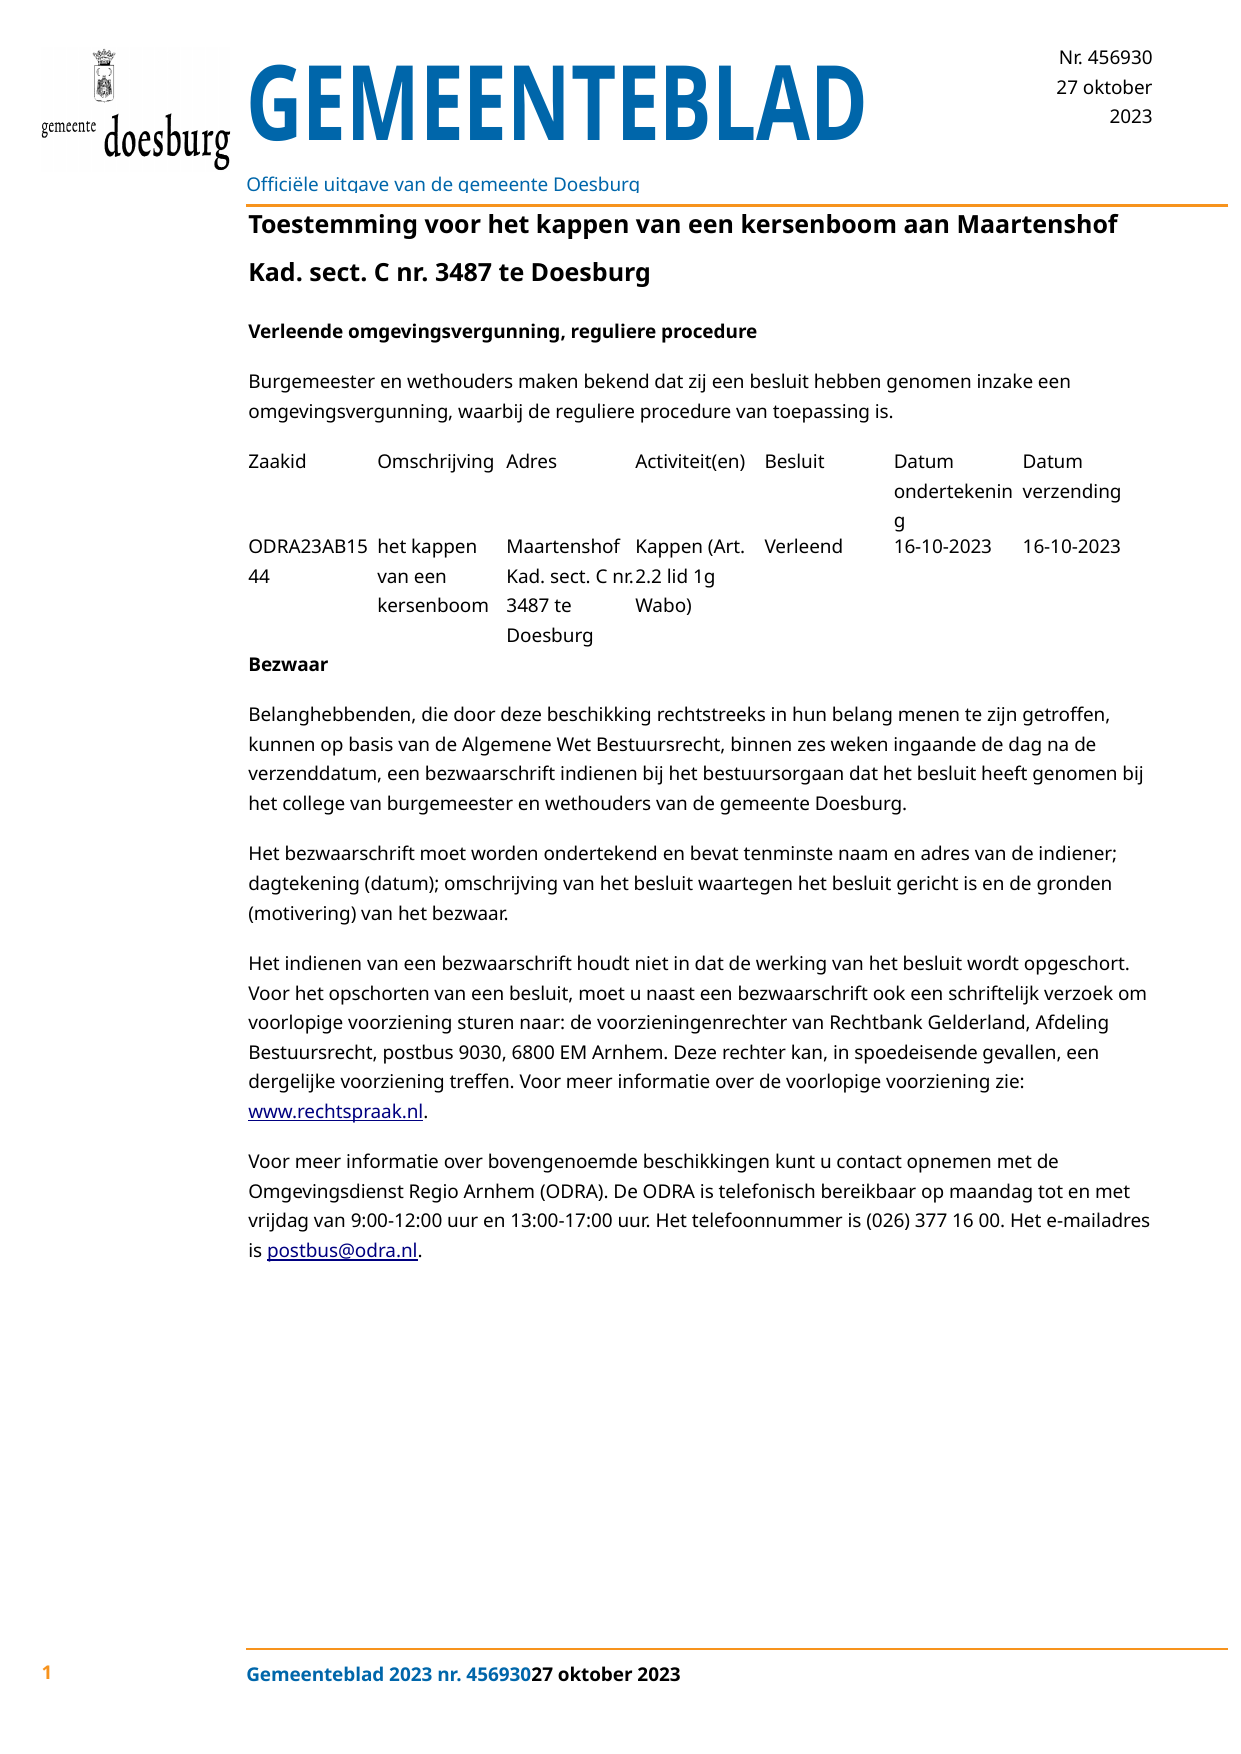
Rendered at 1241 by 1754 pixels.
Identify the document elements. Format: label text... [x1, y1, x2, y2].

table_header Activiteit(en) [635, 449, 764, 533]
text Toestemming voor het kappen van een kersenboom aan Maartenshof Kad. sect. C nr. 3487 te Doesburg [248, 207, 1152, 288]
text Het indienen van een bezwaarschrift houdt niet in dat de werking van het besluit wordt opgeschort. Voor het opschorten van een besluit, moet u naast een bezwaarschrift ook een schriftelijk verzoek om voorlopige voorziening sturen naar: de voorzieningenrechter van Rechtbank Gelderland, Afdeling Bestuursrecht, postbus 9030, 6800 EM Arnhem. Deze rechter kan, in spoedeisende gevallen, een dergelijke voorziening treffen. Voor meer informatie over de voorlopige voorziening zie: www.rechtspraak.nl. [248, 950, 1152, 1124]
table_header Zaakid [248, 449, 377, 533]
table_header Datum verzending [1023, 449, 1152, 533]
table_header Besluit [764, 449, 893, 533]
text Belanghebbenden, die door deze beschikking rechtstreeks in hun belang menen te zijn getroffen, kunnen op basis van de Algemene Wet Bestuursrecht, binnen zes weken ingaande de dag na de verzenddatum, een bezwaarschrift indienen bij het bestuursorgaan dat het besluit heeft genomen bij het college van burgemeester en wethouders van de gemeente Doesburg. [248, 701, 1152, 816]
text Voor meer informatie over bovengenoemde beschikkingen kunt u contact opnemen met de Omgevingsdienst Regio Arnhem (ODRA). De ODRA is telefonisch bereikbaar op maandag tot en met vrijdag van 9:00-12:00 uur en 13:00-17:00 uur. Het telefoonnummer is (026) 377 16 00. Het e-mailadres is postbus@odra.nl. [248, 1148, 1152, 1263]
table_header Adres [506, 449, 635, 533]
table_cell 16-10-2023 [894, 533, 1022, 648]
text Bezwaar [248, 651, 1152, 677]
text Het bezwaarschrift moet worden ondertekend en bevat tenminste naam en adres van de indiener; dagtekening (datum); omschrijving van het besluit waartegen het besluit gericht is en de gronden (motivering) van het bezwaar. [248, 841, 1152, 926]
table_cell Verleend [764, 533, 893, 648]
table_header Datum ondertekening [894, 449, 1022, 533]
text Verleende omgevingsvergunning, reguliere procedure [248, 318, 1152, 344]
table_cell Kappen (Art. 2.2 lid 1g Wabo) [635, 533, 764, 648]
table_cell 16-10-2023 [1023, 533, 1152, 648]
table_cell het kappen van een kersenboom [377, 533, 506, 648]
picture [41, 47, 231, 172]
table_cell ODRA23AB1544 [248, 533, 377, 648]
text Burgemeester en wethouders maken bekend dat zij een besluit hebben genomen inzake een omgevingsvergunning, waarbij de reguliere procedure van toepassing is. [248, 368, 1152, 424]
table_header Omschrijving [377, 449, 506, 533]
table_cell Maartenshof Kad. sect. C nr. 3487 te Doesburg [506, 533, 635, 648]
